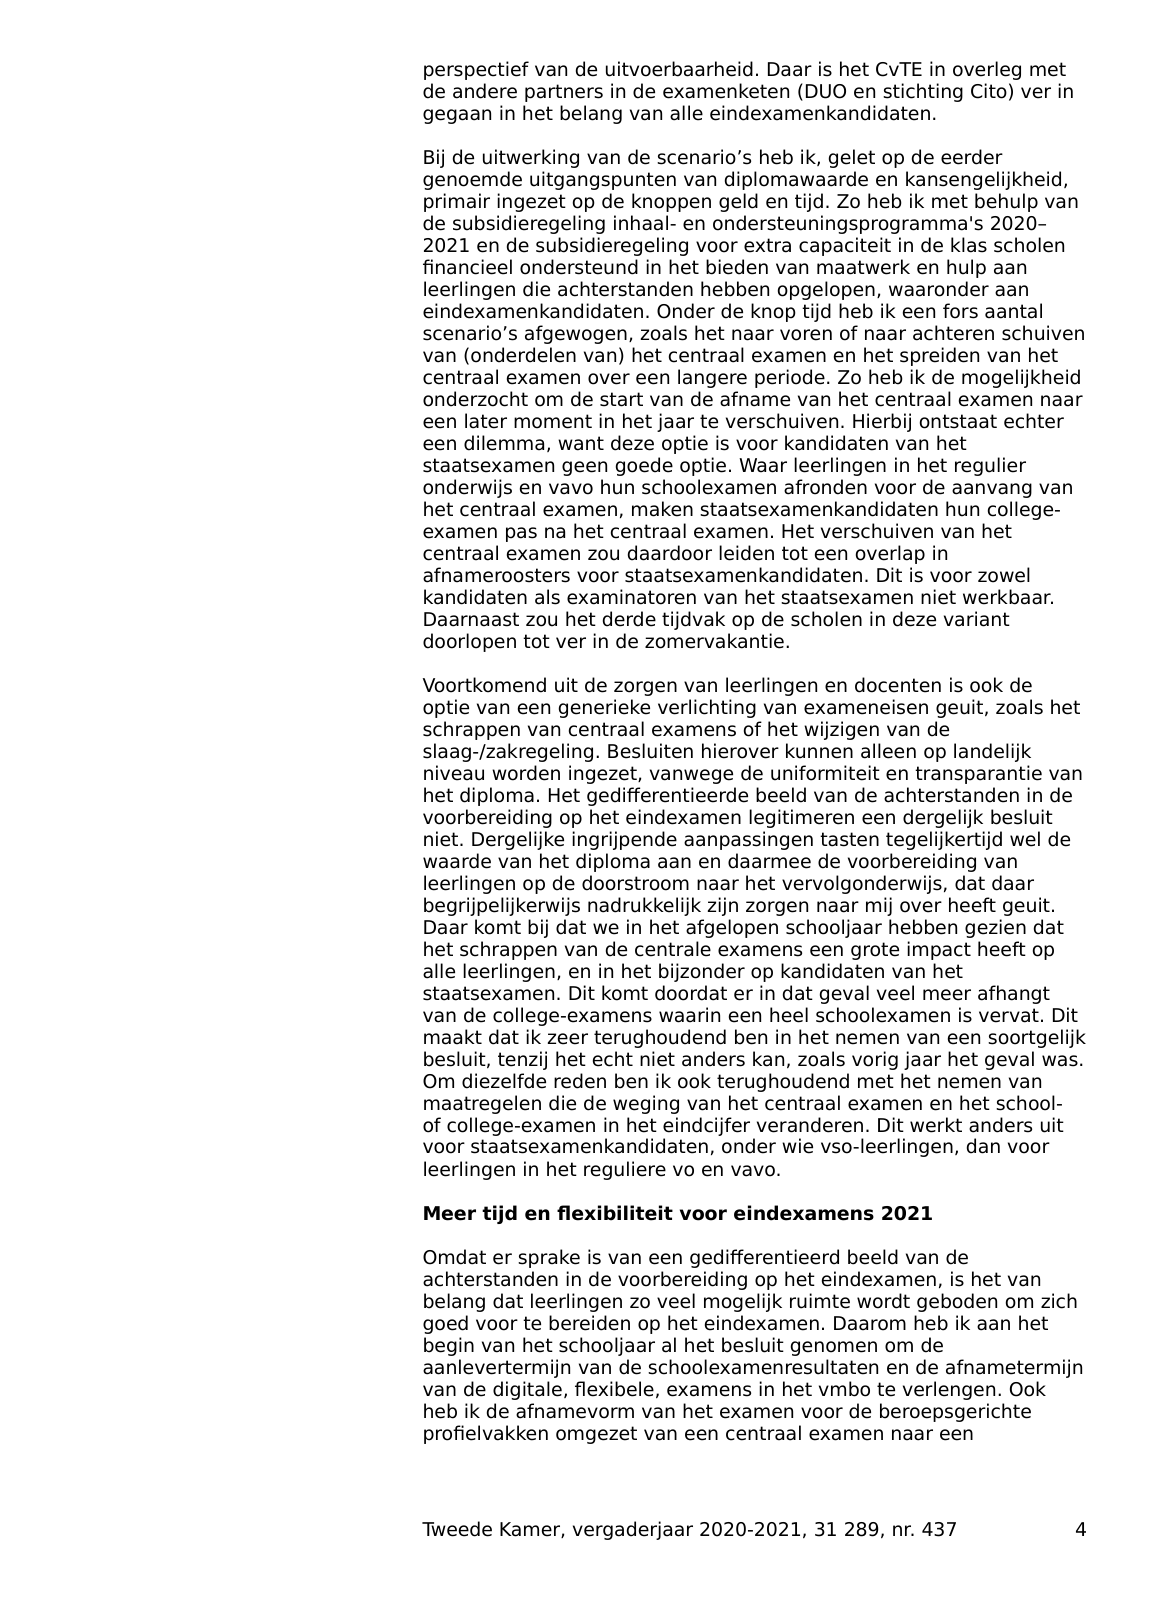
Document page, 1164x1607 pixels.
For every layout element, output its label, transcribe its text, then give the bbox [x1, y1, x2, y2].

subtitle Meer tijd en flexibiliteit voor eindexamens 2021 [422, 1203, 1087, 1224]
text Voortkomend uit de zorgen van leerlingen en docenten is ook de optie van een generieke verlichting van exameneisen geuit, zoals het schrappen van centraal examens of het wijzigen van de slaag-/zakregeling. Besluiten hierover kunnen alleen op landelijk niveau worden ingezet, vanwege de uniformiteit en transparantie van het diploma. Het gedifferentieerde beeld van de achterstanden in de voorbereiding op het eindexamen legitimeren een dergelijk besluit niet. Dergelijke ingrijpende aanpassingen tasten tegelijkertijd wel de waarde van het diploma aan en daarmee de voorbereiding van leerlingen op de doorstroom naar het vervolgonderwijs, dat daar begrijpelijkerwijs nadrukkelijk zijn zorgen naar mij over heeft geuit. Daar komt bij dat we in het afgelopen schooljaar hebben gezien dat het schrappen van de centrale examens een grote impact heeft op alle leerlingen, en in het bijzonder op kandidaten van het staatsexamen. Dit komt doordat er in dat geval veel meer afhangt van de college-examens waarin een heel schoolexamen is vervat. Dit maakt dat ik zeer terughoudend ben in het nemen van een soortgelijk besluit, tenzij het echt niet anders kan, zoals vorig jaar het geval was. Om diezelfde reden ben ik ook terughoudend met het nemen van maatregelen die de weging van het centraal examen en het school- of college-examen in het eindcijfer veranderen. Dit werkt anders uit voor staatsexamenkandidaten, onder wie vso-leerlingen, dan voor leerlingen in het reguliere vo en vavo. [422, 675, 1087, 1180]
text perspectief van de uitvoerbaarheid. Daar is het CvTE in overleg met de andere partners in de examenketen (DUO en stichting Cito) ver in gegaan in het belang van alle eindexamenkandidaten. [422, 59, 1087, 125]
text Bij de uitwerking van de scenario’s heb ik, gelet op de eerder genoemde uitgangspunten van diplomawaarde en kansengelijkheid, primair ingezet op de knoppen geld en tijd. Zo heb ik met behulp van de subsidieregeling inhaal- en ondersteuningsprogramma's 2020–2021 en de subsidieregeling voor extra capaciteit in de klas scholen financieel ondersteund in het bieden van maatwerk en hulp aan leerlingen die achterstanden hebben opgelopen, waaronder aan eindexamenkandidaten. Onder de knop tijd heb ik een fors aantal scenario’s afgewogen, zoals het naar voren of naar achteren schuiven van (onderdelen van) het centraal examen en het spreiden van het centraal examen over een langere periode. Zo heb ik de mogelijkheid onderzocht om de start van de afname van het centraal examen naar een later moment in het jaar te verschuiven. Hierbij ontstaat echter een dilemma, want deze optie is voor kandidaten van het staatsexamen geen goede optie. Waar leerlingen in het regulier onderwijs en vavo hun schoolexamen afronden voor de aanvang van het centraal examen, maken staatsexamenkandidaten hun college-examen pas na het centraal examen. Het verschuiven van het centraal examen zou daardoor leiden tot een overlap in afnameroosters voor staatsexamenkandidaten. Dit is voor zowel kandidaten als examinatoren van het staatsexamen niet werkbaar. Daarnaast zou het derde tijdvak op de scholen in deze variant doorlopen tot ver in de zomervakantie. [422, 147, 1087, 653]
text Omdat er sprake is van een gedifferentieerd beeld van de achterstanden in de voorbereiding op het eindexamen, is het van belang dat leerlingen zo veel mogelijk ruimte wordt geboden om zich goed voor te bereiden op het eindexamen. Daarom heb ik aan het begin van het schooljaar al het besluit genomen om de aanlevertermijn van de schoolexamenresultaten en de afnametermijn van de digitale, flexibele, examens in het vmbo te verlengen. Ook heb ik de afnamevorm van het examen voor de beroepsgerichte profielvakken omgezet van een centraal examen naar een [422, 1247, 1087, 1444]
